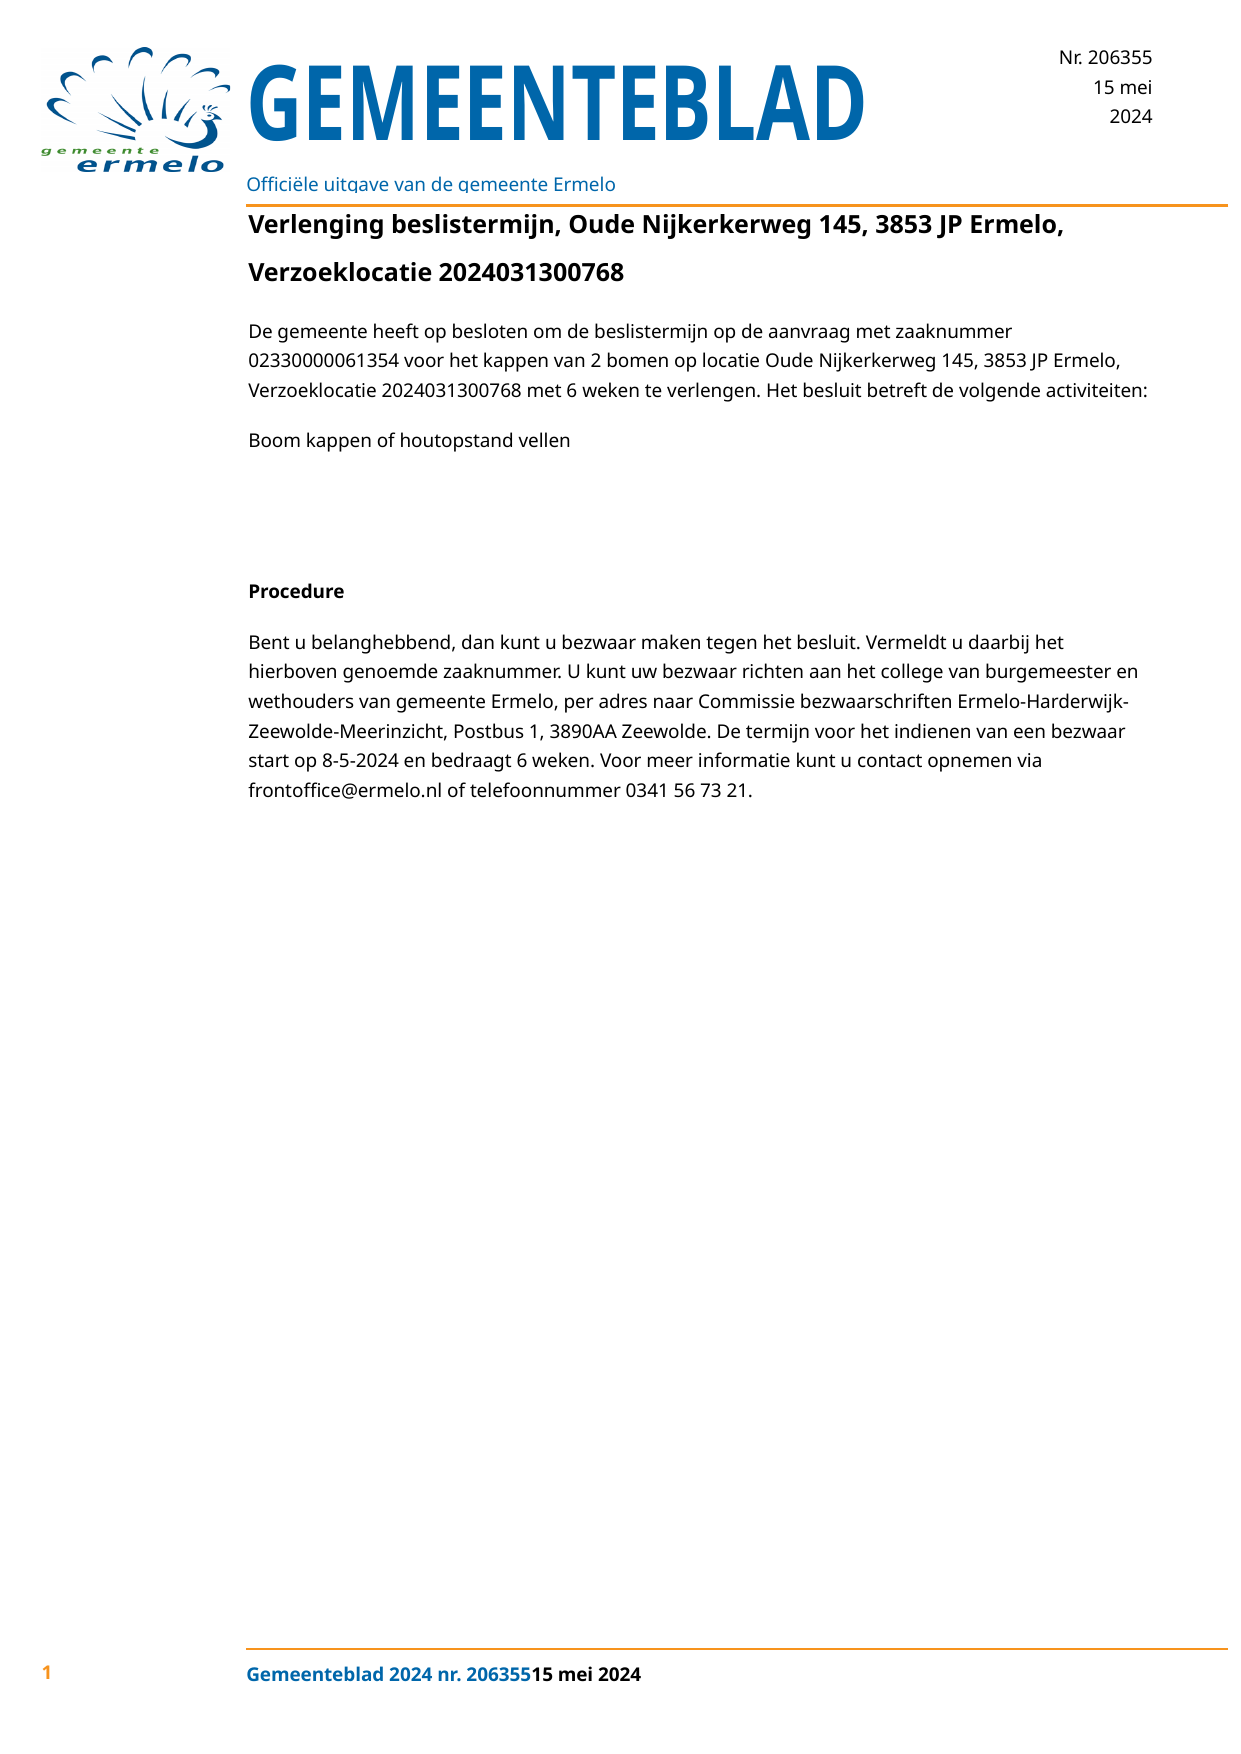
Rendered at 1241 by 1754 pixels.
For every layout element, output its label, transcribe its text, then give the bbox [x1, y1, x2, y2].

text Boom kappen of houtopstand vellen [248, 427, 1152, 453]
picture [41, 47, 231, 172]
text De gemeente heeft op besloten om de beslistermijn op de aanvraag met zaaknummer 02330000061354 voor het kappen van 2 bomen op locatie Oude Nijkerkerweg 145, 3853 JP Ermelo, Verzoeklocatie 2024031300768 met 6 weken te verlengen. Het besluit betreft de volgende activiteiten: [248, 318, 1152, 403]
text Bent u belanghebbend, dan kunt u bezwaar maken tegen het besluit. Vermeldt u daarbij het hierboven genoemde zaaknummer. U kunt uw bezwaar richten aan het college van burgemeester en wethouders van gemeente Ermelo, per adres naar Commissie bezwaarschriften Ermelo-Harderwijk-Zeewolde-Meerinzicht, Postbus 1, 3890AA Zeewolde. De termijn voor het indienen van een bezwaar start op 8-5-2024 en bedraagt 6 weken. Voor meer informatie kunt u contact opnemen via frontoffice@ermelo.nl of telefoonnummer 0341 56 73 21. [248, 629, 1152, 803]
text Procedure [248, 579, 1152, 604]
text Verlenging beslistermijn, Oude Nijkerkerweg 145, 3853 JP Ermelo, Verzoeklocatie 2024031300768 [248, 207, 1152, 288]
